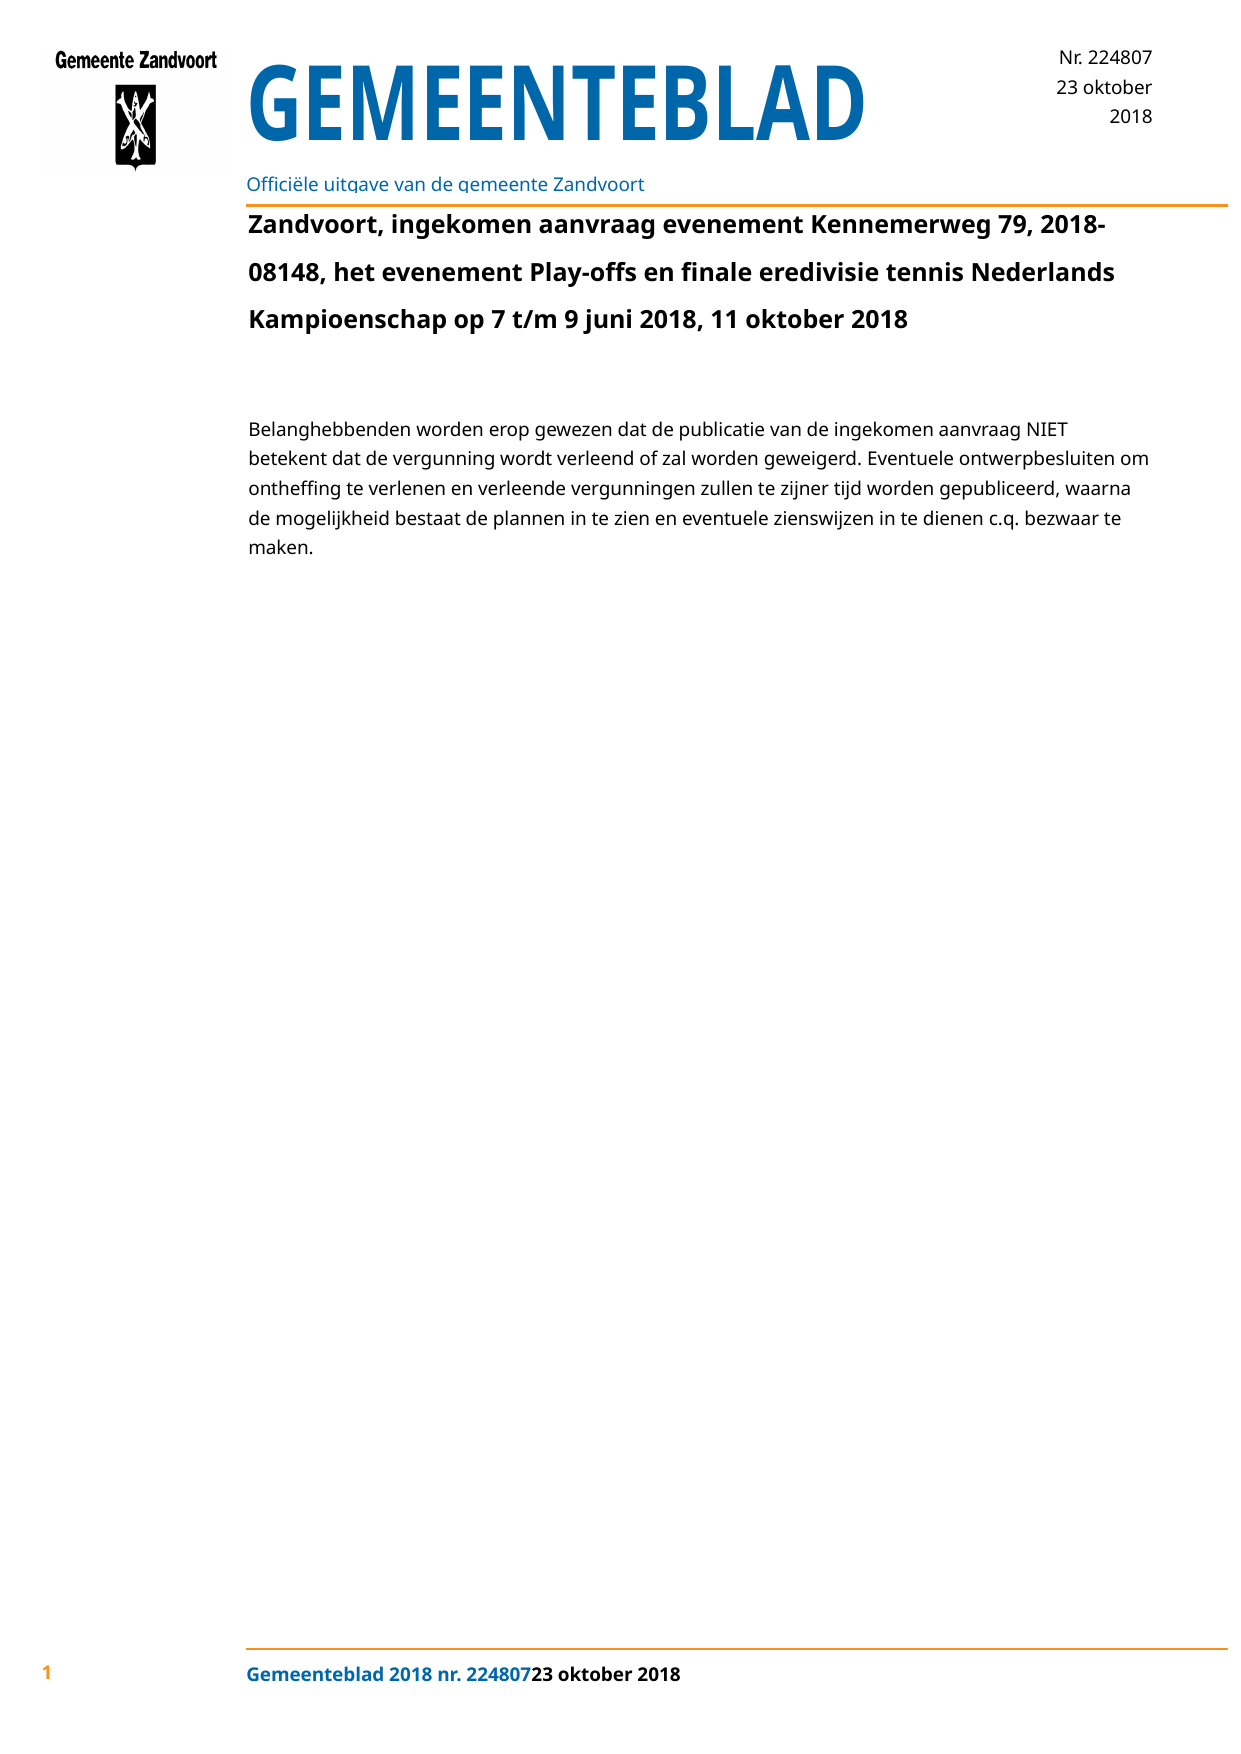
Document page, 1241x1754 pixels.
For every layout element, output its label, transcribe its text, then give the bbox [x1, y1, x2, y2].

text Zandvoort, ingekomen aanvraag evenement Kennemerweg 79, 2018-08148, het evenement Play-offs en finale eredivisie tennis Nederlands Kampioenschap op 7 t/m 9 juni 2018, 11 oktober 2018 [248, 207, 1152, 336]
text Belanghebbenden worden erop gewezen dat de publicatie van de ingekomen aanvraag NIET betekent dat de vergunning wordt verleend of zal worden geweigerd. Eventuele ontwerpbesluiten om ontheffing te verlenen en verleende vergunningen zullen te zijner tijd worden gepubliceerd, waarna de mogelijkheid bestaat de plannen in te zien en eventuele zienswijzen in te dienen c.q. bezwaar te maken. [248, 416, 1152, 560]
picture [41, 47, 231, 172]
